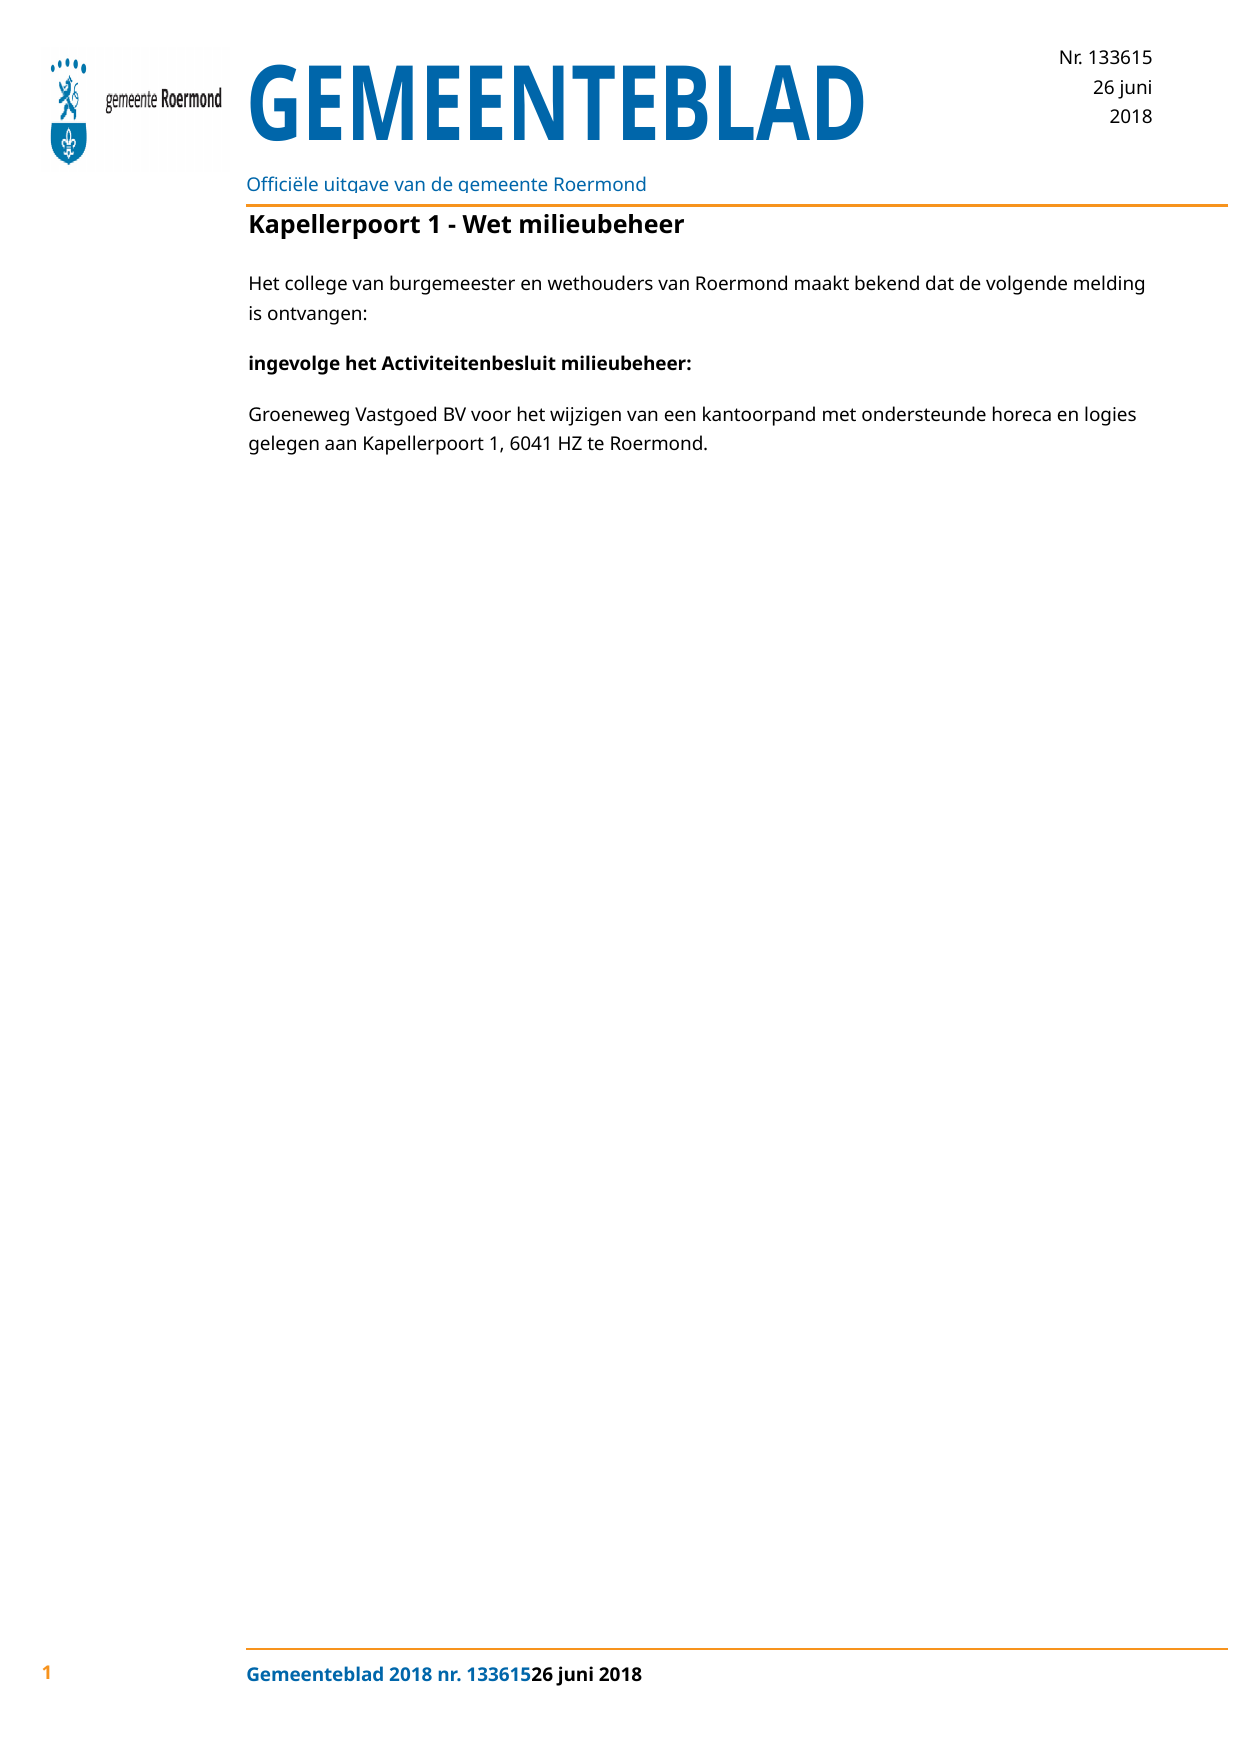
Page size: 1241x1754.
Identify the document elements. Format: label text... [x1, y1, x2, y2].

text Het college van burgemeester en wethouders van Roermond maakt bekend dat de volgende melding is ontvangen: [248, 270, 1152, 326]
text Kapellerpoort 1 - Wet milieubeheer [248, 207, 1152, 241]
picture [41, 47, 231, 172]
text ingevolge het Activiteitenbesluit milieubeheer: [248, 350, 1152, 376]
text Groeneweg Vastgoed BV voor het wijzigen van een kantoorpand met ondersteunde horeca en logies gelegen aan Kapellerpoort 1, 6041 HZ te Roermond. [248, 401, 1152, 456]
